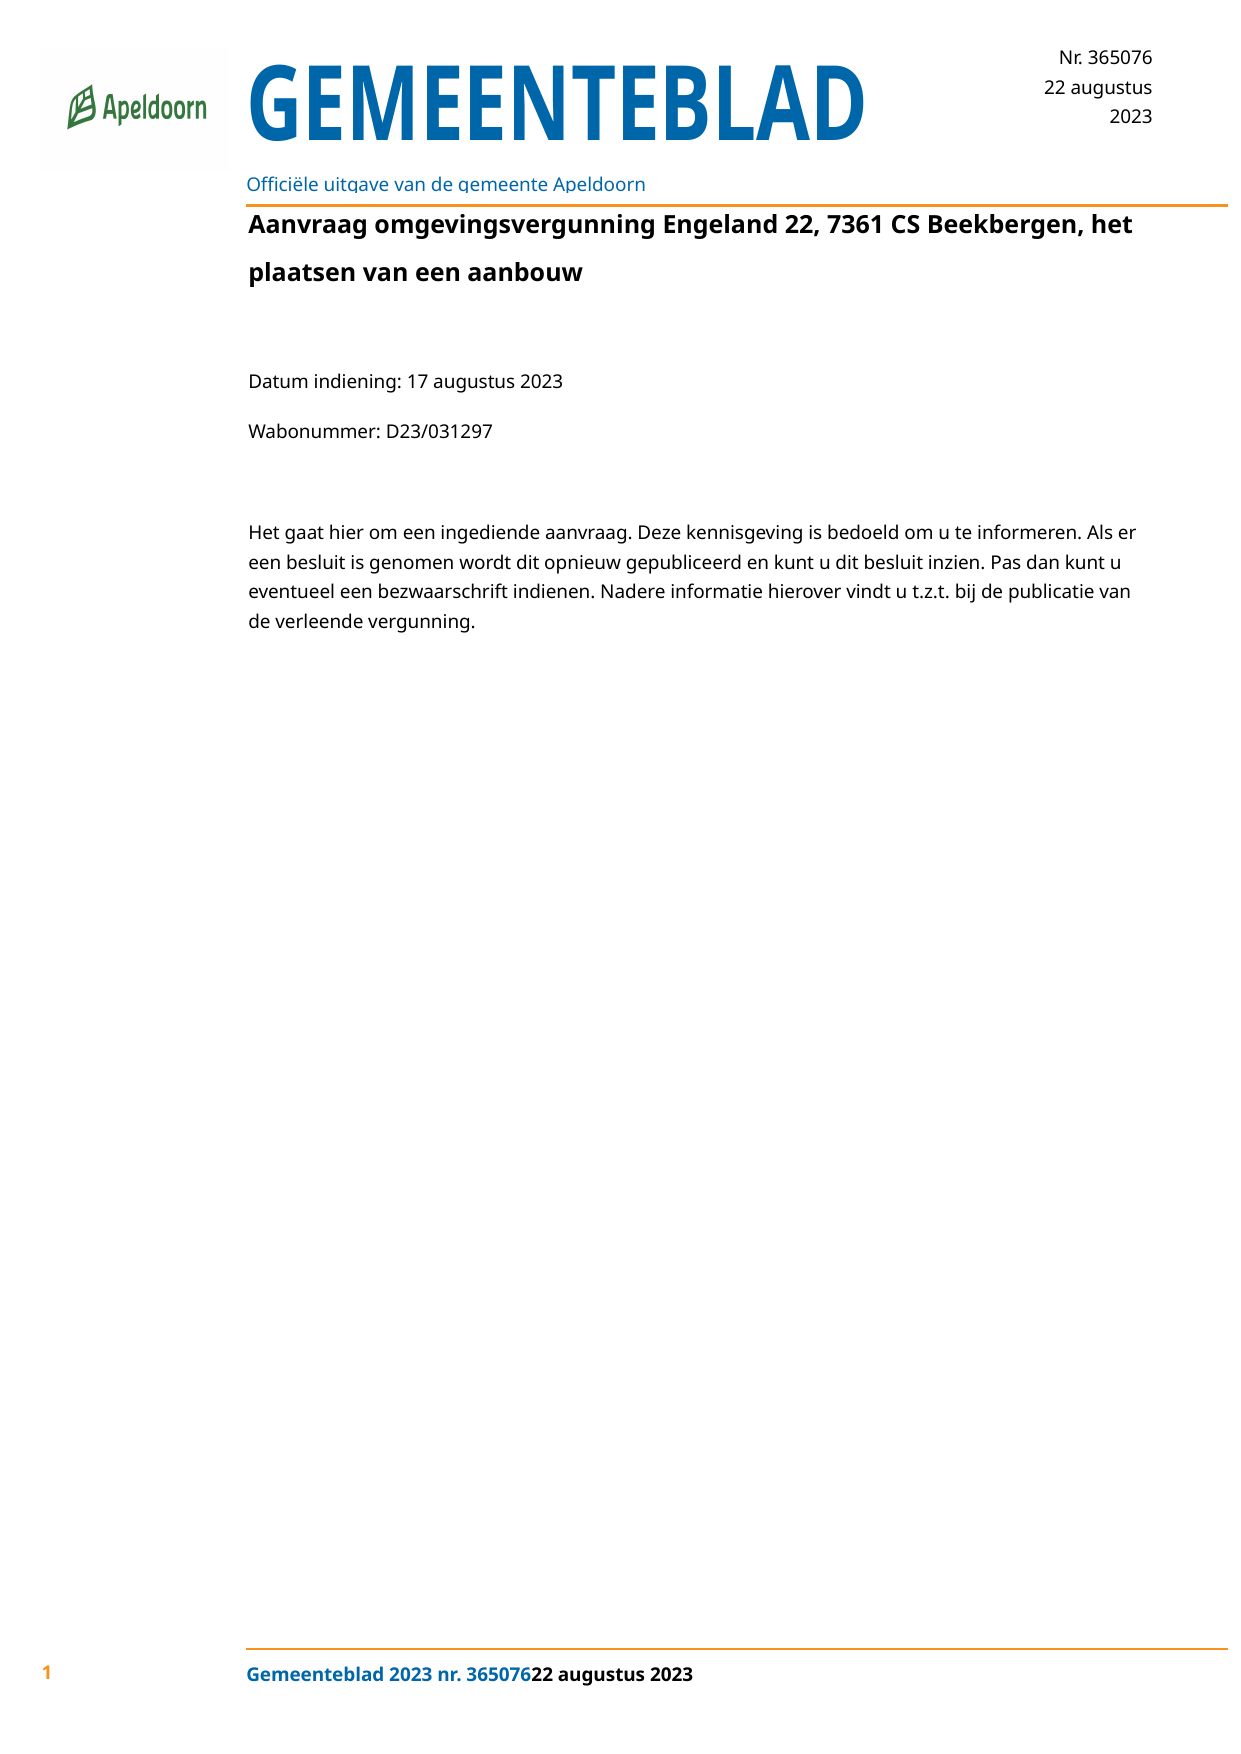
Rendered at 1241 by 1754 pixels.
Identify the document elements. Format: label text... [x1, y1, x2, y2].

text Wabonummer: D23/031297 [248, 419, 1152, 444]
text Datum indiening: 17 augustus 2023 [248, 368, 1152, 394]
picture [41, 47, 231, 172]
text Aanvraag omgevingsvergunning Engeland 22, 7361 CS Beekbergen, het plaatsen van een aanbouw [248, 207, 1152, 288]
text Het gaat hier om een ingediende aanvraag. Deze kennisgeving is bedoeld om u te informeren. Als er een besluit is genomen wordt dit opnieuw gepubliceerd en kunt u dit besluit inzien. Pas dan kunt u eventueel een bezwaarschrift indienen. Nadere informatie hierover vindt u t.z.t. bij de publicatie van de verleende vergunning. [248, 519, 1152, 634]
